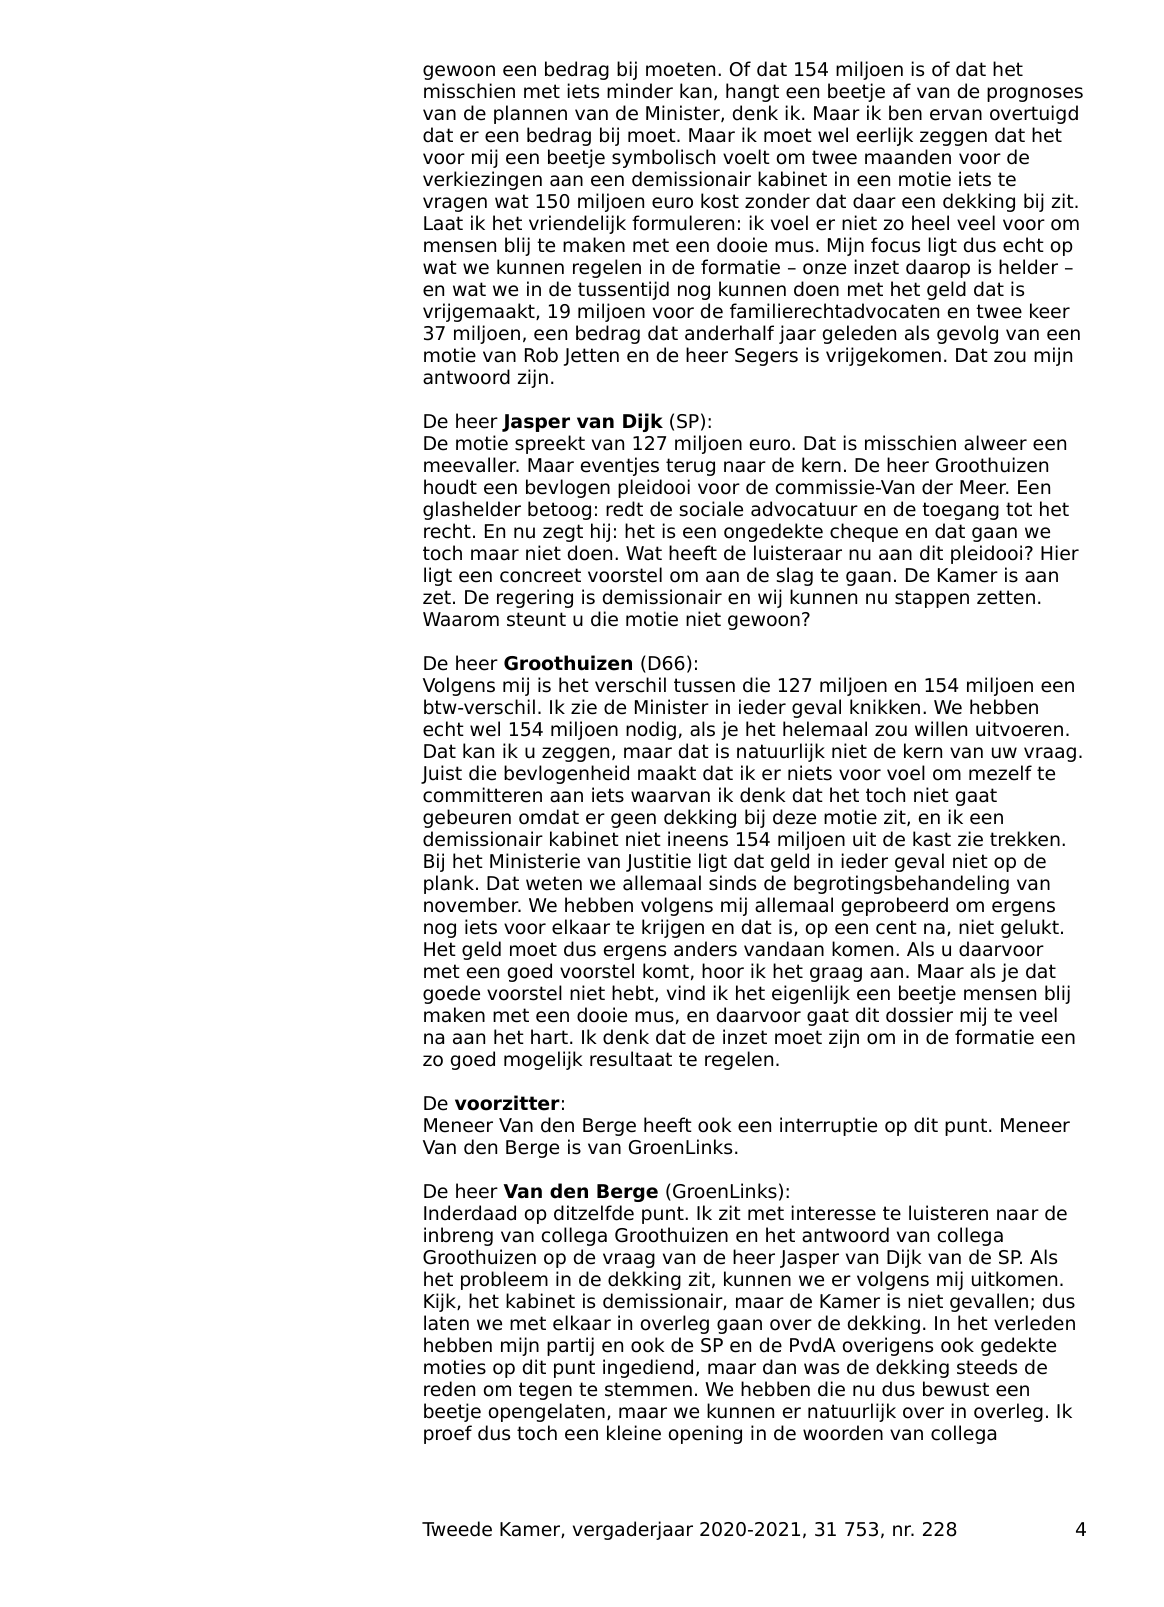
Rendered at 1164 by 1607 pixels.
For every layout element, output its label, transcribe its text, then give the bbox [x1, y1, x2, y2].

text Volgens mij is het verschil tussen die 127 miljoen en 154 miljoen een btw-verschil. Ik zie de Minister in ieder geval knikken. We hebben echt wel 154 miljoen nodig, als je het helemaal zou willen uitvoeren. Dat kan ik u zeggen, maar dat is natuurlijk niet de kern van uw vraag. Juist die bevlogenheid maakt dat ik er niets voor voel om mezelf te committeren aan iets waarvan ik denk dat het toch niet gaat gebeuren omdat er geen dekking bij deze motie zit, en ik een demissionair kabinet niet ineens 154 miljoen uit de kast zie trekken. Bij het Ministerie van Justitie ligt dat geld in ieder geval niet op de plank. Dat weten we allemaal sinds de begrotingsbehandeling van november. We hebben volgens mij allemaal geprobeerd om ergens nog iets voor elkaar te krijgen en dat is, op een cent na, niet gelukt. Het geld moet dus ergens anders vandaan komen. Als u daarvoor met een goed voorstel komt, hoor ik het graag aan. Maar als je dat goede voorstel niet hebt, vind ik het eigenlijk een beetje mensen blij maken met een dooie mus, en daarvoor gaat dit dossier mij te veel na aan het hart. Ik denk dat de inzet moet zijn om in de formatie een zo goed mogelijk resultaat te regelen. [422, 675, 1087, 1071]
text gewoon een bedrag bij moeten. Of dat 154 miljoen is of dat het misschien met iets minder kan, hangt een beetje af van de prognoses van de plannen van de Minister, denk ik. Maar ik ben ervan overtuigd dat er een bedrag bij moet. Maar ik moet wel eerlijk zeggen dat het voor mij een beetje symbolisch voelt om twee maanden voor de verkiezingen aan een demissionair kabinet in een motie iets te vragen wat 150 miljoen euro kost zonder dat daar een dekking bij zit. Laat ik het vriendelijk formuleren: ik voel er niet zo heel veel voor om mensen blij te maken met een dooie mus. Mijn focus ligt dus echt op wat we kunnen regelen in de formatie – onze inzet daarop is helder – en wat we in de tussentijd nog kunnen doen met het geld dat is vrijgemaakt, 19 miljoen voor de familierechtadvocaten en twee keer 37 miljoen, een bedrag dat anderhalf jaar geleden als gevolg van een motie van Rob Jetten en de heer Segers is vrijgekomen. Dat zou mijn antwoord zijn. [422, 59, 1087, 389]
text De heer Jasper van Dijk (SP): [422, 411, 1087, 433]
text Inderdaad op ditzelfde punt. Ik zit met interesse te luisteren naar de inbreng van collega Groothuizen en het antwoord van collega Groothuizen op de vraag van de heer Jasper van Dijk van de SP. Als het probleem in de dekking zit, kunnen we er volgens mij uitkomen. Kijk, het kabinet is demissionair, maar de Kamer is niet gevallen; dus laten we met elkaar in overleg gaan over de dekking. In het verleden hebben mijn partij en ook de SP en de PvdA overigens ook gedekte moties op dit punt ingediend, maar dan was de dekking steeds de reden om tegen te stemmen. We hebben die nu dus bewust een beetje opengelaten, maar we kunnen er natuurlijk over in overleg. Ik proef dus toch een kleine opening in de woorden van collega [422, 1203, 1087, 1444]
text De heer Groothuizen (D66): [422, 653, 1087, 675]
text Meneer Van den Berge heeft ook een interruptie op dit punt. Meneer Van den Berge is van GroenLinks. [422, 1115, 1087, 1159]
text De heer Van den Berge (GroenLinks): [422, 1181, 1087, 1203]
text De voorzitter: [422, 1093, 1087, 1115]
text De motie spreekt van 127 miljoen euro. Dat is misschien alweer een meevaller. Maar eventjes terug naar de kern. De heer Groothuizen houdt een bevlogen pleidooi voor de commissie-Van der Meer. Een glashelder betoog: redt de sociale advocatuur en de toegang tot het recht. En nu zegt hij: het is een ongedekte cheque en dat gaan we toch maar niet doen. Wat heeft de luisteraar nu aan dit pleidooi? Hier ligt een concreet voorstel om aan de slag te gaan. De Kamer is aan zet. De regering is demissionair en wij kunnen nu stappen zetten. Waarom steunt u die motie niet gewoon? [422, 433, 1087, 631]
